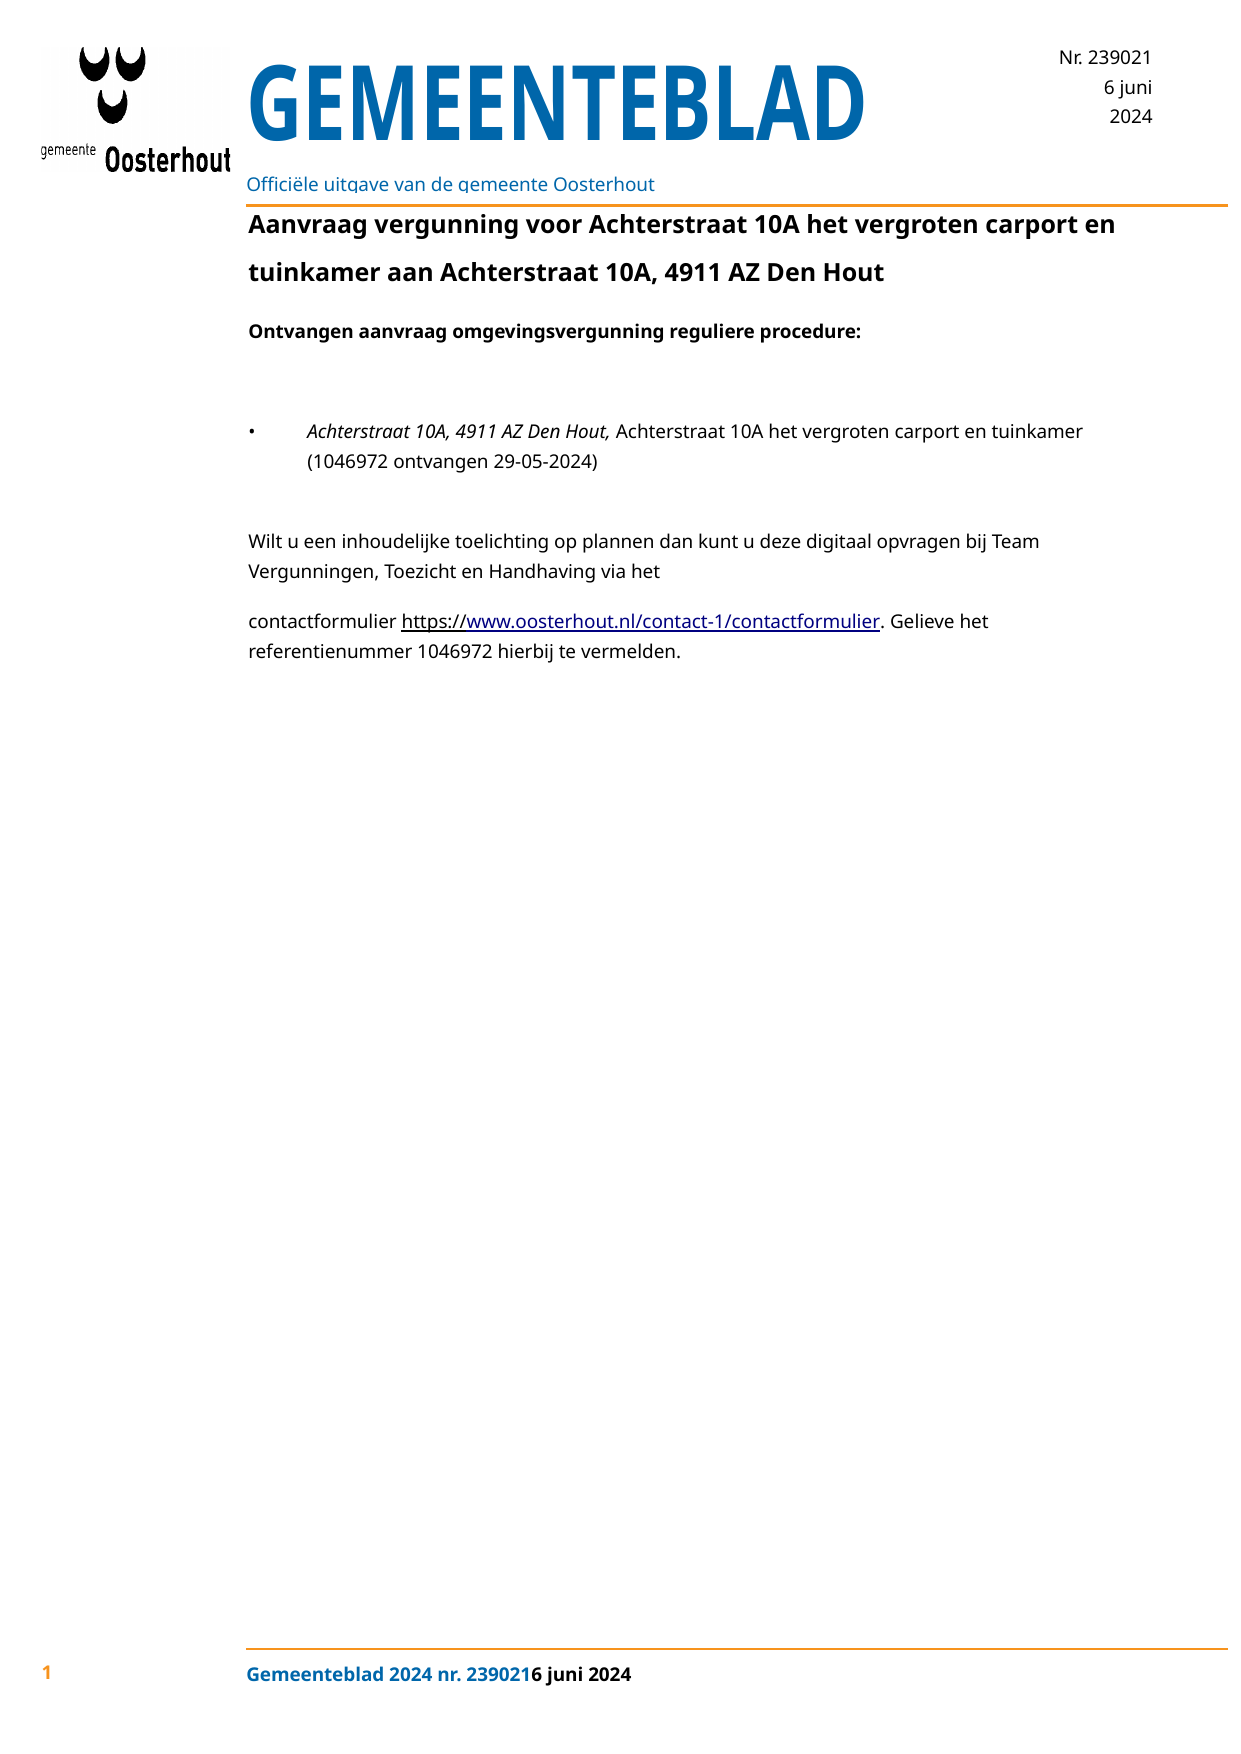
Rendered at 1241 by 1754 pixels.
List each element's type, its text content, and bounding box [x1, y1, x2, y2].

list Achterstraat 10A, 4911 AZ Den Hout, Achterstraat 10A het vergroten carport en tuinkamer (1046972 ontvangen 29-05-2024) [248, 419, 1152, 474]
text Aanvraag vergunning voor Achterstraat 10A het vergroten carport en tuinkamer aan Achterstraat 10A, 4911 AZ Den Hout [248, 207, 1152, 288]
text Wilt u een inhoudelijke toelichting op plannen dan kunt u deze digitaal opvragen bij Team Vergunningen, Toezicht en Handhaving via het [248, 528, 1152, 584]
picture [41, 47, 231, 172]
text contactformulier https://www.oosterhout.nl/contact-1/contactformulier. Gelieve het referentienummer 1046972 hierbij te vermelden. [248, 608, 1152, 664]
text Ontvangen aanvraag omgevingsvergunning reguliere procedure: [248, 318, 1152, 344]
